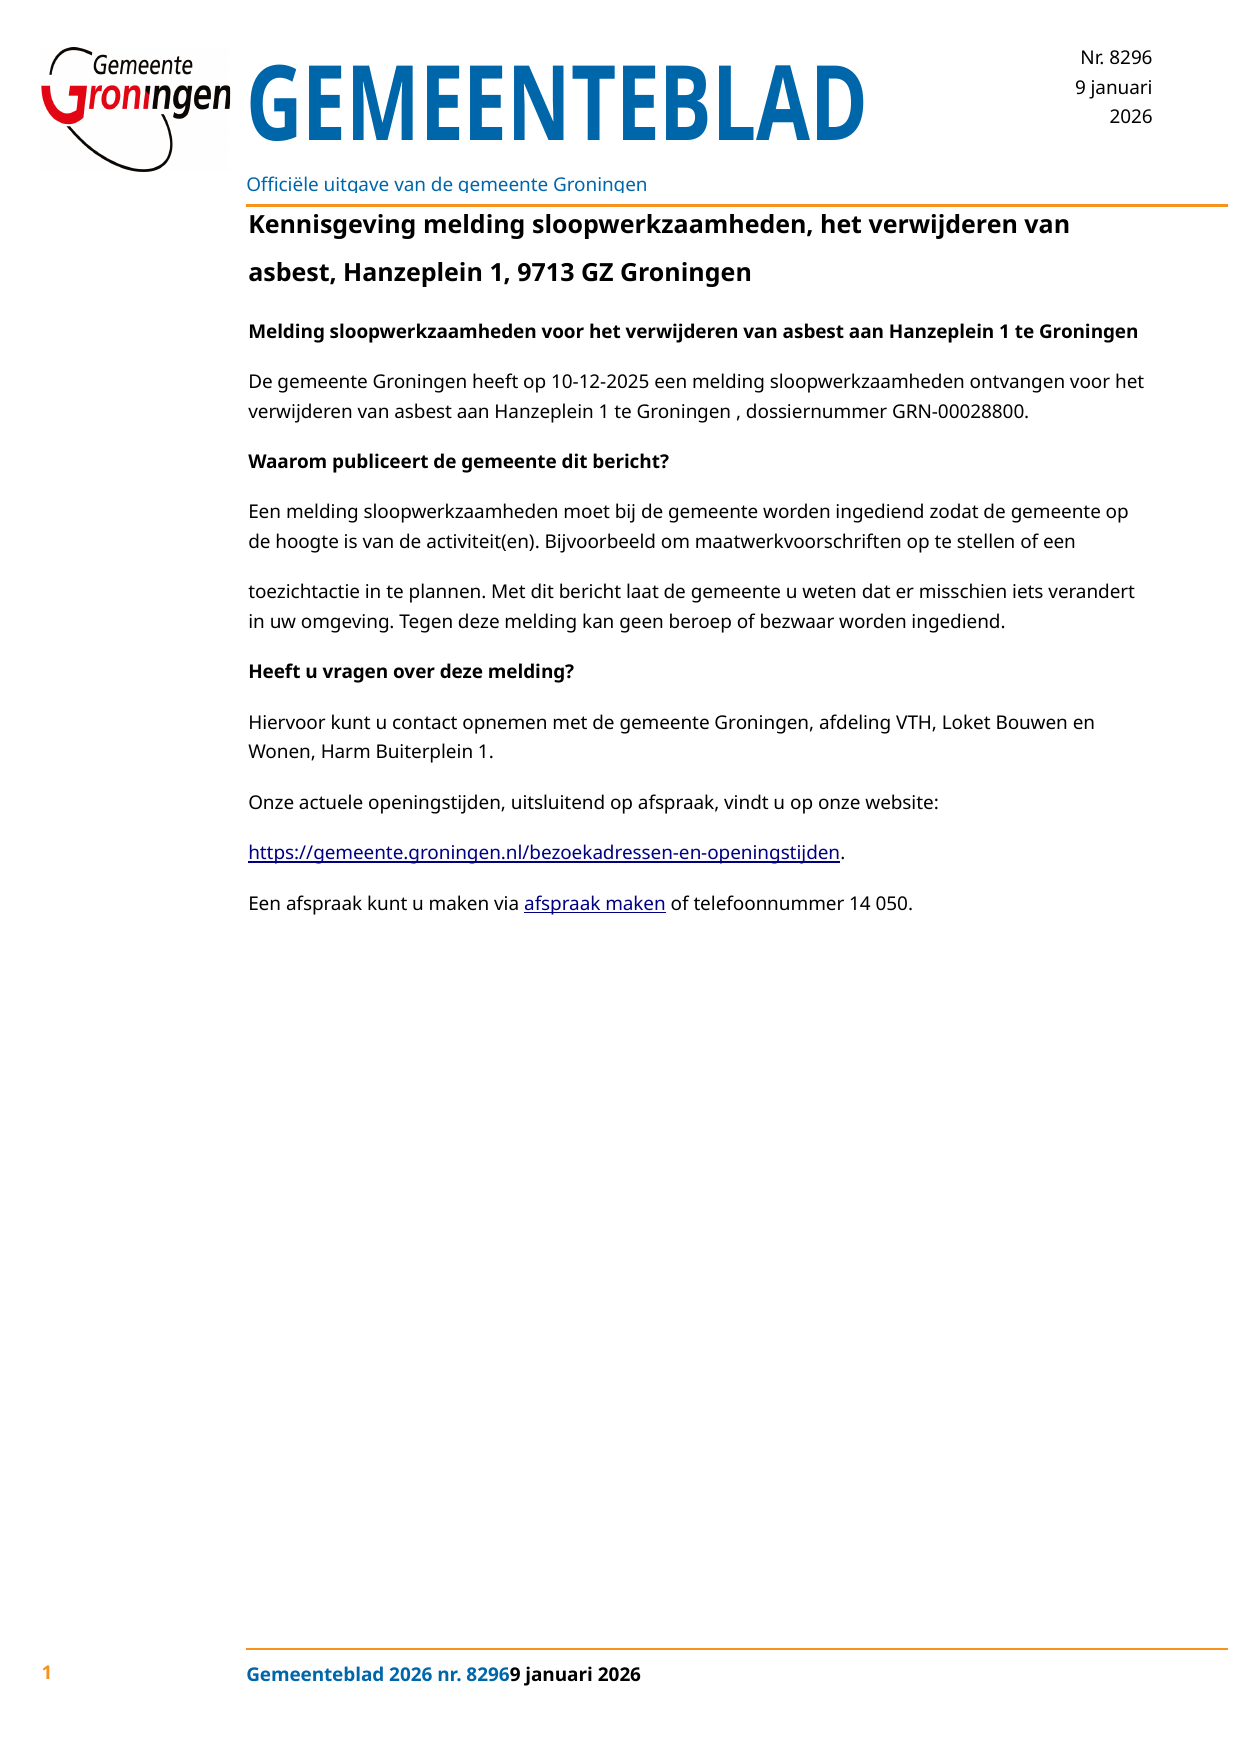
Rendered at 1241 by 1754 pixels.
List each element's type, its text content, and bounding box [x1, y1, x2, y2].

text Melding sloopwerkzaamheden voor het verwijderen van asbest aan Hanzeplein 1 te Groningen [248, 318, 1152, 344]
text Onze actuele openingstijden, uitsluitend op afspraak, vindt u op onze website: [248, 789, 1152, 815]
text De gemeente Groningen heeft op 10-12-2025 een melding sloopwerkzaamheden ontvangen voor het verwijderen van asbest aan Hanzeplein 1 te Groningen , dossiernummer GRN-00028800. [248, 368, 1152, 424]
picture [41, 47, 231, 172]
text Heeft u vragen over deze melding? [248, 659, 1152, 684]
text Een melding sloopwerkzaamheden moet bij de gemeente worden ingediend zodat de gemeente op de hoogte is van de activiteit(en). Bijvoorbeeld om maatwerkvoorschriften op te stellen of een [248, 499, 1152, 554]
text Waarom publiceert de gemeente dit bericht? [248, 448, 1152, 474]
text toezichtactie in te plannen. Met dit bericht laat de gemeente u weten dat er misschien iets verandert in uw omgeving. Tegen deze melding kan geen beroep of bezwaar worden ingediend. [248, 579, 1152, 634]
text Hiervoor kunt u contact opnemen met de gemeente Groningen, afdeling VTH, Loket Bouwen en Wonen, Harm Buiterplein 1. [248, 709, 1152, 764]
text https://gemeente.groningen.nl/bezoekadressen-en-openingstijden. [248, 839, 1152, 865]
text Een afspraak kunt u maken via afspraak maken of telefoonnummer 14 050. [248, 890, 1152, 916]
text Kennisgeving melding sloopwerkzaamheden, het verwijderen van asbest, Hanzeplein 1, 9713 GZ Groningen [248, 207, 1152, 288]
